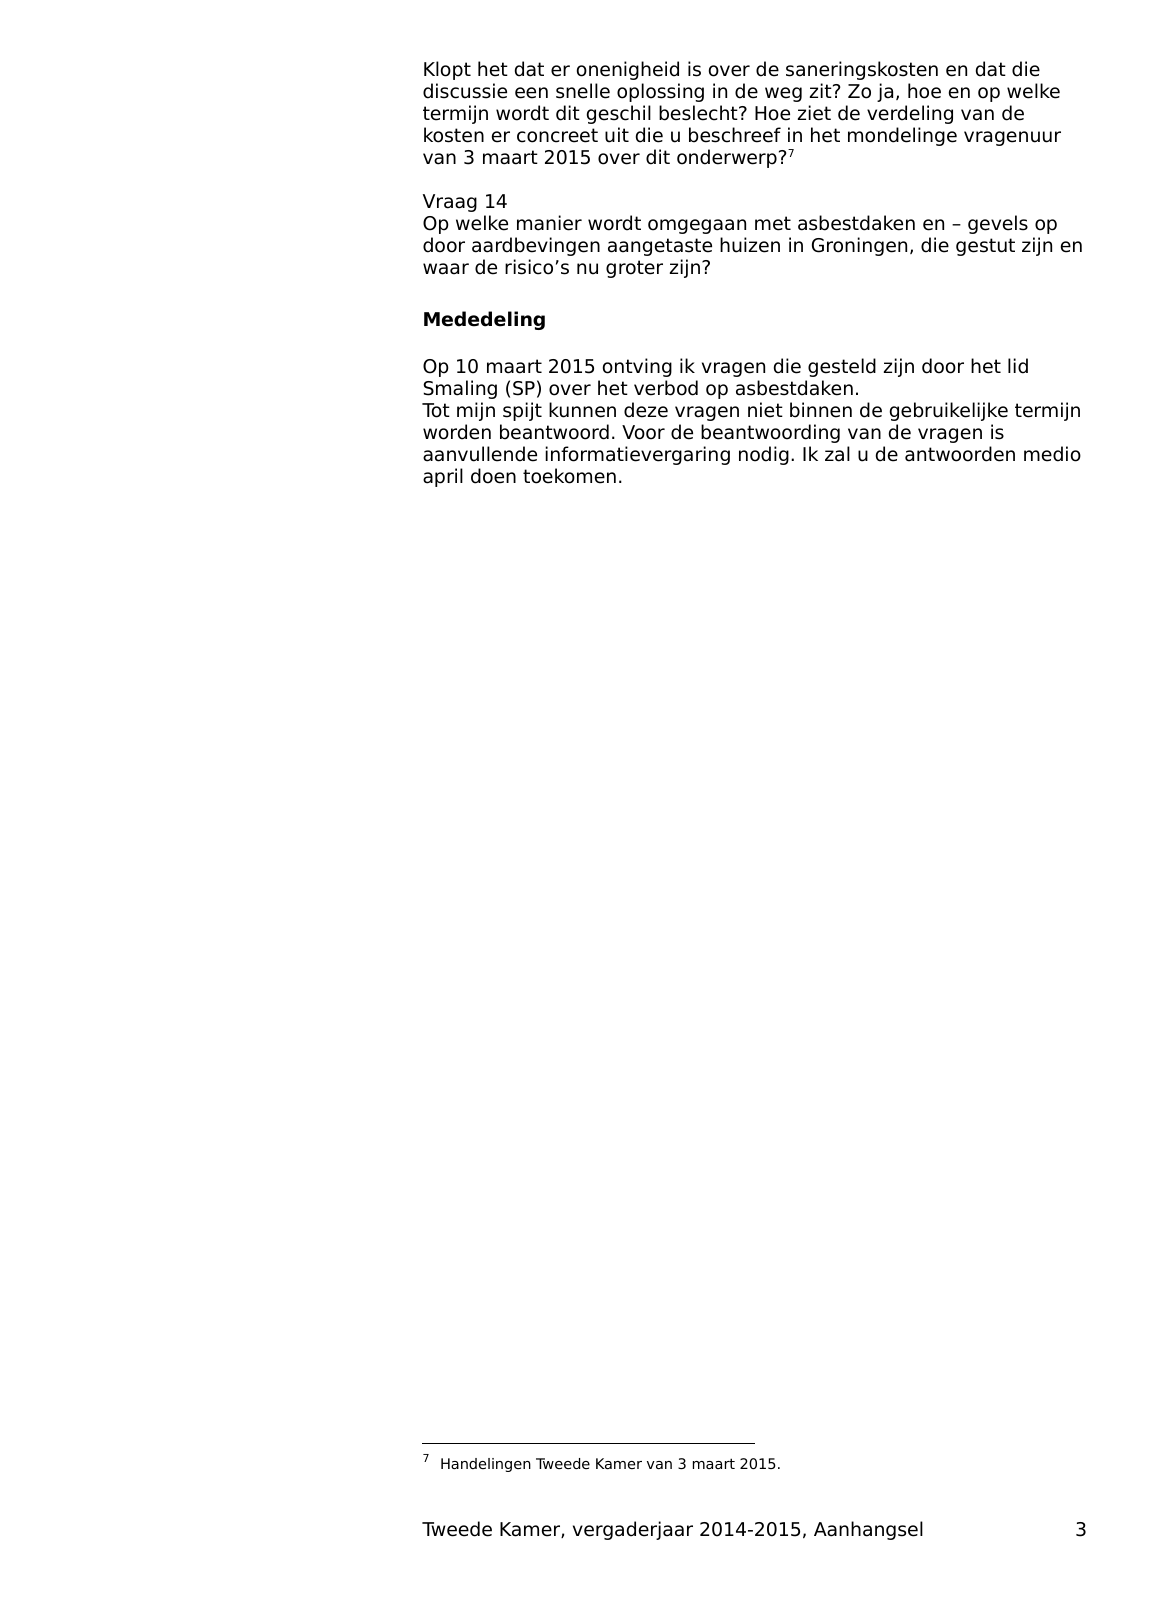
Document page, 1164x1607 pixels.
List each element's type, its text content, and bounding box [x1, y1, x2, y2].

subtitle Mededeling [422, 309, 1087, 331]
text Vraag 14 [422, 191, 1087, 213]
text Tot mijn spijt kunnen deze vragen niet binnen de gebruikelijke termijn worden beantwoord. Voor de beantwoording van de vragen is aanvullende informatievergaring nodig. Ik zal u de antwoorden medio april doen toekomen. [422, 400, 1087, 488]
text Klopt het dat er onenigheid is over de saneringskosten en dat die discussie een snelle oplossing in de weg zit? Zo ja, hoe en op welke termijn wordt dit geschil beslecht? Hoe ziet de verdeling van de kosten er concreet uit die u beschreef in het mondelinge vragenuur van 3 maart 2015 over dit onderwerp? [422, 59, 1087, 169]
text Op 10 maart 2015 ontving ik vragen die gesteld zijn door het lid Smaling (SP) over het verbod op asbestdaken. [422, 356, 1087, 400]
text Op welke manier wordt omgegaan met asbestdaken en – gevels op door aardbevingen aangetaste huizen in Groningen, die gestut zijn en waar de risico’s nu groter zijn? [422, 213, 1087, 279]
text Handelingen Tweede Kamer van 3 maart 2015. [422, 1452, 1087, 1474]
